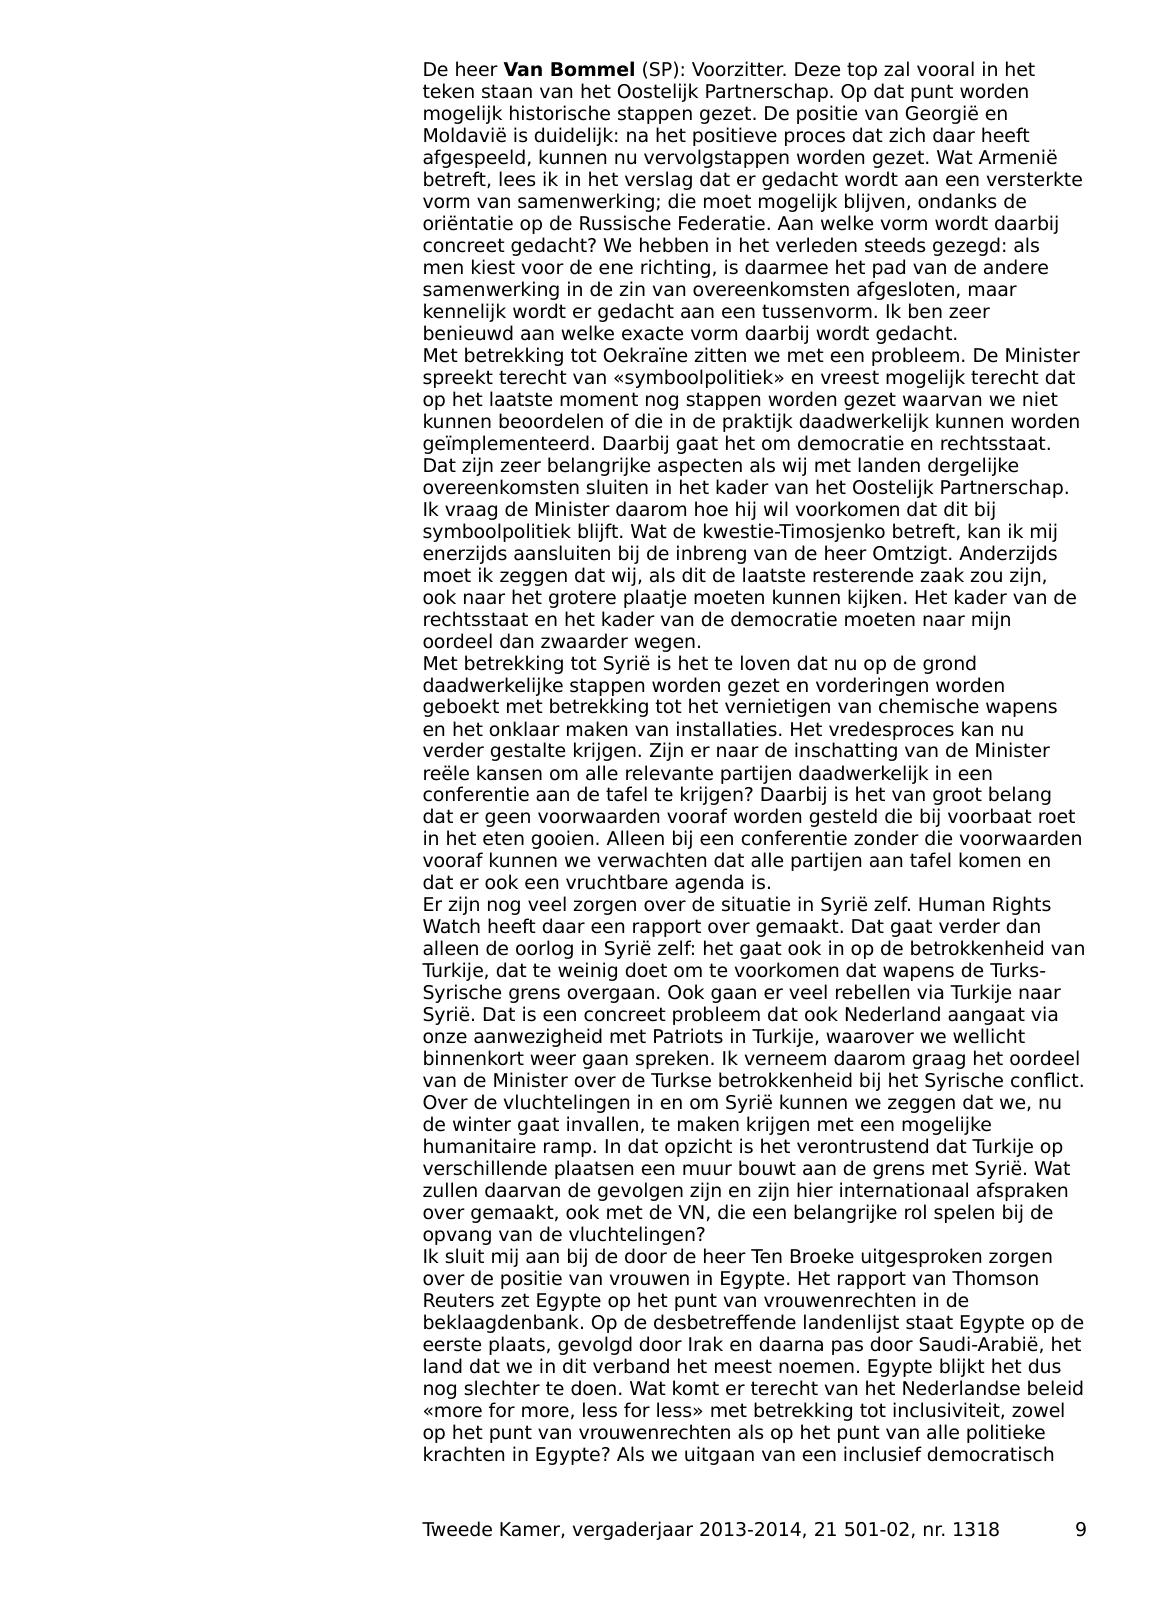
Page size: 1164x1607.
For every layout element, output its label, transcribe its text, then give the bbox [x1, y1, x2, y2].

text Met betrekking tot Syrië is het te loven dat nu op de grond daadwerkelijke stappen worden gezet en vorderingen worden geboekt met betrekking tot het vernietigen van chemische wapens en het onklaar maken van installaties. Het vredesproces kan nu verder gestalte krijgen. Zijn er naar de inschatting van de Minister reële kansen om alle relevante partijen daadwerkelijk in een conferentie aan de tafel te krijgen? Daarbij is het van groot belang dat er geen voorwaarden vooraf worden gesteld die bij voorbaat roet in het eten gooien. Alleen bij een conferentie zonder die voorwaarden vooraf kunnen we verwachten dat alle partijen aan tafel komen en dat er ook een vruchtbare agenda is. [422, 652, 1087, 894]
text Ik sluit mij aan bij de door de heer Ten Broeke uitgesproken zorgen over de positie van vrouwen in Egypte. Het rapport van Thomson Reuters zet Egypte op het punt van vrouwenrechten in de beklaagdenbank. Op de desbetreffende landenlijst staat Egypte op de eerste plaats, gevolgd door Irak en daarna pas door Saudi-Arabië, het land dat we in dit verband het meest noemen. Egypte blijkt het dus nog slechter te doen. Wat komt er terecht van het Nederlandse beleid «more for more, less for less» met betrekking tot inclusiviteit, zowel op het punt van vrouwenrechten als op het punt van alle politieke krachten in Egypte? Als we uitgaan van een inclusief democratisch [422, 1246, 1087, 1466]
text Met betrekking tot Oekraïne zitten we met een probleem. De Minister spreekt terecht van «symboolpolitiek» en vreest mogelijk terecht dat op het laatste moment nog stappen worden gezet waarvan we niet kunnen beoordelen of die in de praktijk daadwerkelijk kunnen worden geïmplementeerd. Daarbij gaat het om democratie en rechtsstaat. Dat zijn zeer belangrijke aspecten als wij met landen dergelijke overeenkomsten sluiten in het kader van het Oostelijk Partnerschap. Ik vraag de Minister daarom hoe hij wil voorkomen dat dit bij symboolpolitiek blijft. Wat de kwestie-Timosjenko betreft, kan ik mij enerzijds aansluiten bij de inbreng van de heer Omtzigt. Anderzijds moet ik zeggen dat wij, als dit de laatste resterende zaak zou zijn, ook naar het grotere plaatje moeten kunnen kijken. Het kader van de rechtsstaat en het kader van de democratie moeten naar mijn oordeel dan zwaarder wegen. [422, 345, 1087, 652]
text Er zijn nog veel zorgen over de situatie in Syrië zelf. Human Rights Watch heeft daar een rapport over gemaakt. Dat gaat verder dan alleen de oorlog in Syrië zelf: het gaat ook in op de betrokkenheid van Turkije, dat te weinig doet om te voorkomen dat wapens de Turks-Syrische grens overgaan. Ook gaan er veel rebellen via Turkije naar Syrië. Dat is een concreet probleem dat ook Nederland aangaat via onze aanwezigheid met Patriots in Turkije, waarover we wellicht binnenkort weer gaan spreken. Ik verneem daarom graag het oordeel van de Minister over de Turkse betrokkenheid bij het Syrische conflict. [422, 894, 1087, 1092]
text De heer Van Bommel (SP): Voorzitter. Deze top zal vooral in het teken staan van het Oostelijk Partnerschap. Op dat punt worden mogelijk historische stappen gezet. De positie van Georgië en Moldavië is duidelijk: na het positieve proces dat zich daar heeft afgespeeld, kunnen nu vervolgstappen worden gezet. Wat Armenië betreft, lees ik in het verslag dat er gedacht wordt aan een versterkte vorm van samenwerking; die moet mogelijk blijven, ondanks de oriëntatie op de Russische Federatie. Aan welke vorm wordt daarbij concreet gedacht? We hebben in het verleden steeds gezegd: als men kiest voor de ene richting, is daarmee het pad van de andere samenwerking in de zin van overeenkomsten afgesloten, maar kennelijk wordt er gedacht aan een tussenvorm. Ik ben zeer benieuwd aan welke exacte vorm daarbij wordt gedacht. [422, 59, 1087, 345]
text Over de vluchtelingen in en om Syrië kunnen we zeggen dat we, nu de winter gaat invallen, te maken krijgen met een mogelijke humanitaire ramp. In dat opzicht is het verontrustend dat Turkije op verschillende plaatsen een muur bouwt aan de grens met Syrië. Wat zullen daarvan de gevolgen zijn en zijn hier internationaal afspraken over gemaakt, ook met de VN, die een belangrijke rol spelen bij de opvang van de vluchtelingen? [422, 1092, 1087, 1246]
